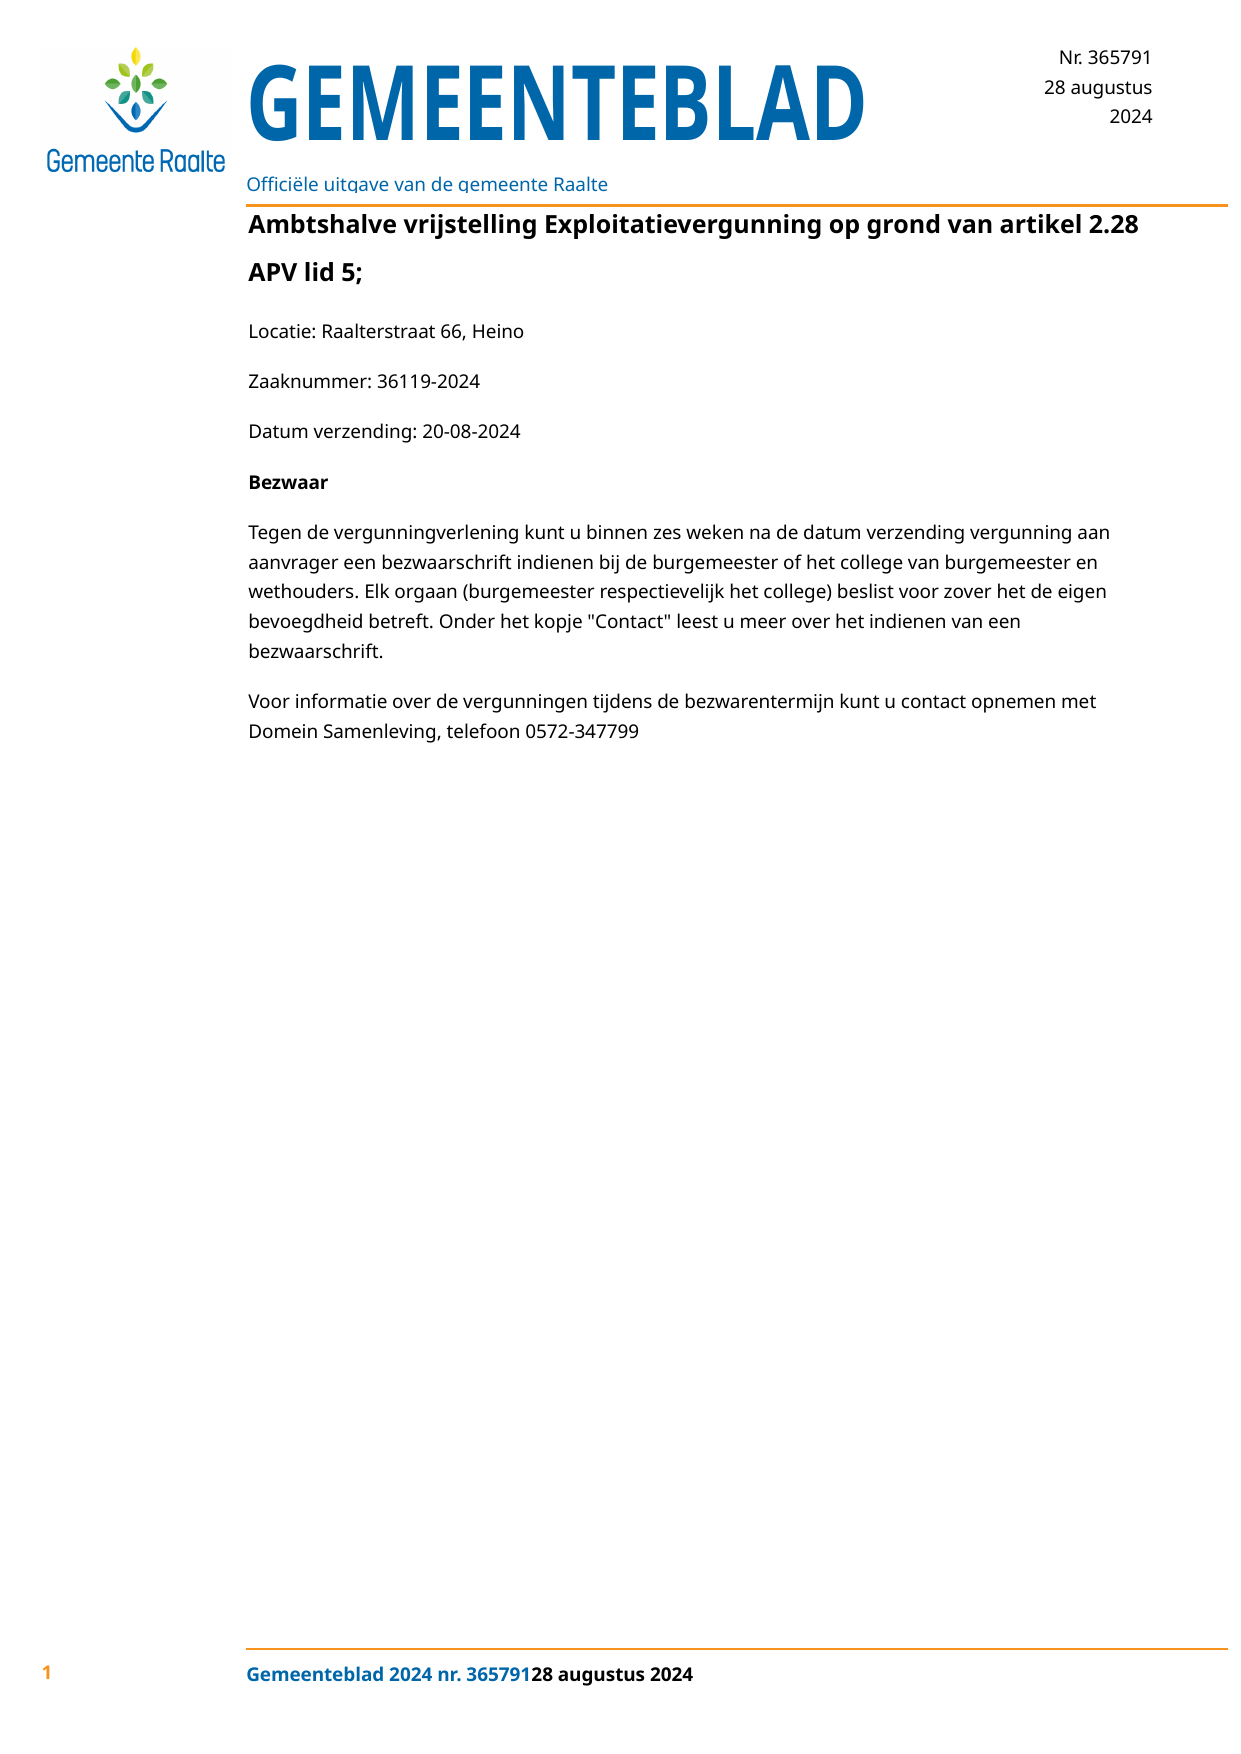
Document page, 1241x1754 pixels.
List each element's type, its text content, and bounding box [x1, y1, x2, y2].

text Tegen de vergunningverlening kunt u binnen zes weken na de datum verzending vergunning aan aanvrager een bezwaarschrift indienen bij de burgemeester of het college van burgemeester en wethouders. Elk orgaan (burgemeester respectievelijk het college) beslist voor zover het de eigen bevoegdheid betreft. Onder het kopje "Contact" leest u meer over het indienen van een bezwaarschrift. [248, 519, 1152, 664]
text Voor informatie over de vergunningen tijdens de bezwarentermijn kunt u contact opnemen met Domein Samenleving, telefoon 0572-347799 [248, 688, 1152, 744]
text Datum verzending: 20-08-2024 [248, 419, 1152, 444]
text Bezwaar [248, 469, 1152, 495]
text Zaaknummer: 36119-2024 [248, 368, 1152, 394]
text Ambtshalve vrijstelling Exploitatievergunning op grond van artikel 2.28 APV lid 5; [248, 207, 1152, 288]
picture [41, 47, 231, 172]
text Locatie: Raalterstraat 66, Heino [248, 318, 1152, 344]
